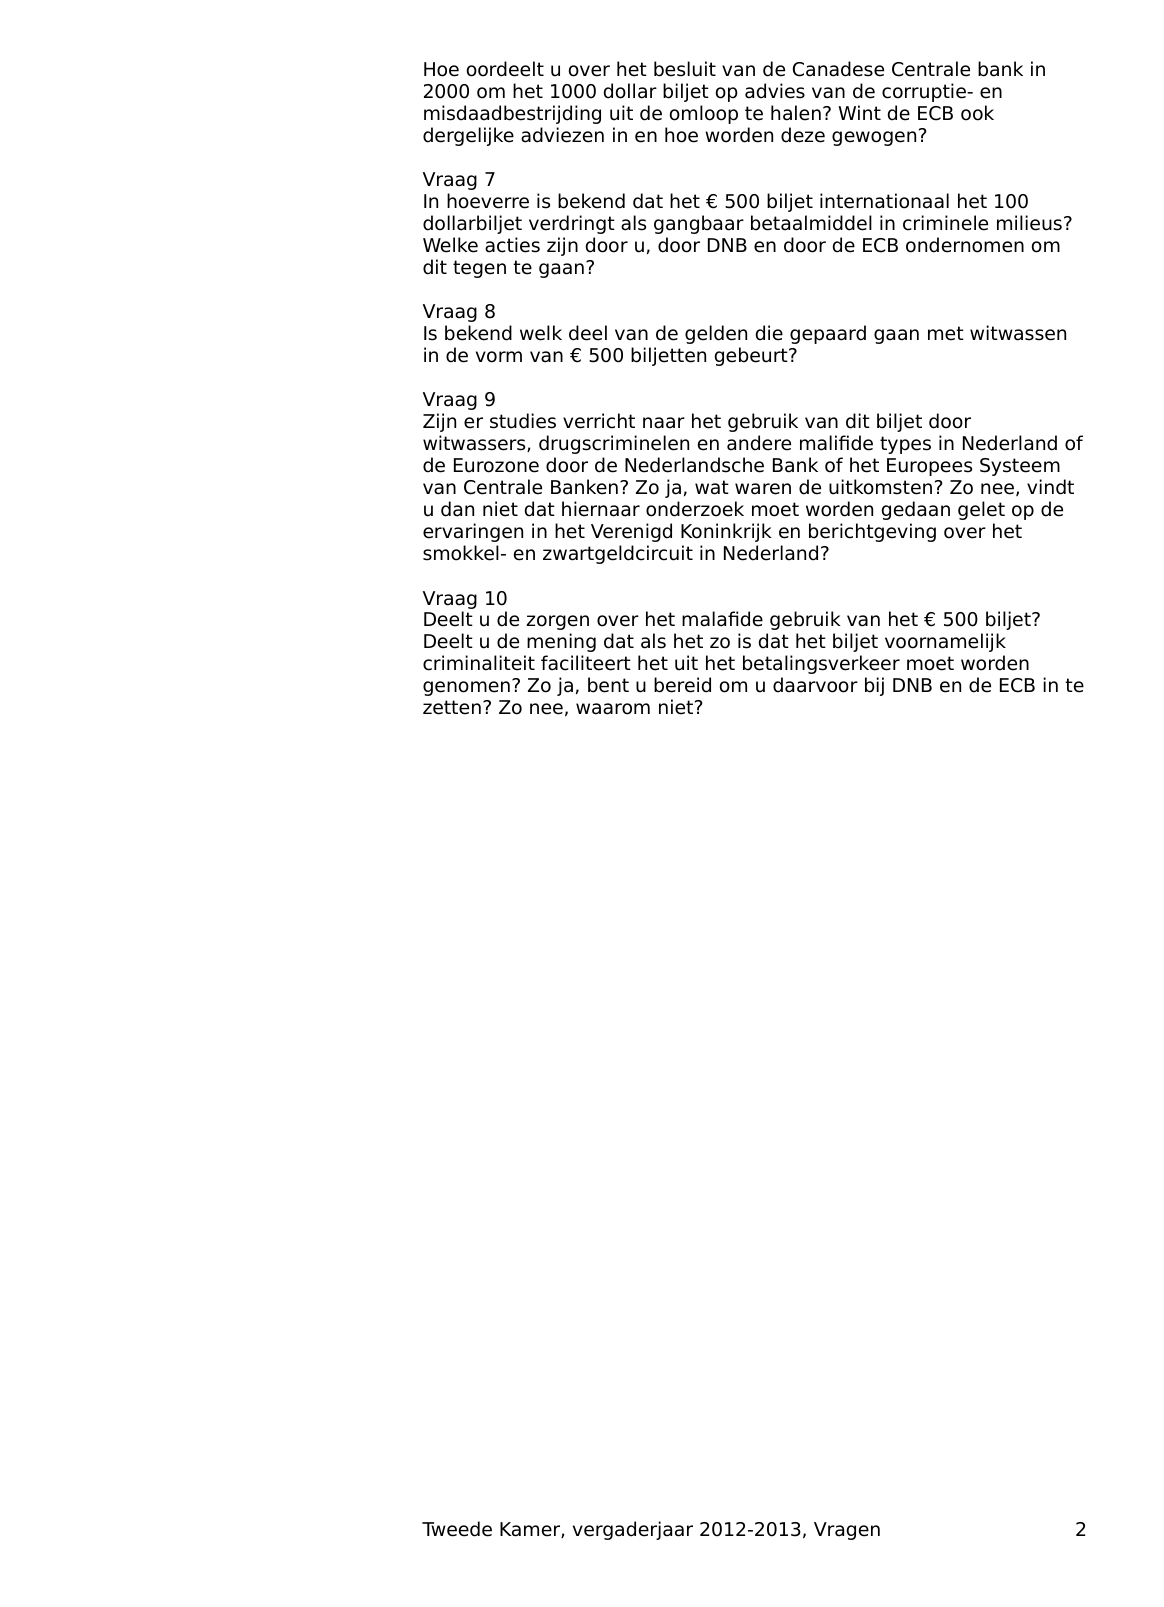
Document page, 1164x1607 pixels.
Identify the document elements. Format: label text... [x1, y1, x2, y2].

text Vraag 8 [422, 301, 1087, 323]
text Deelt u de zorgen over het malafide gebruik van het € 500 biljet? Deelt u de mening dat als het zo is dat het biljet voornamelijk criminaliteit faciliteert het uit het betalingsverkeer moet worden genomen? Zo ja, bent u bereid om u daarvoor bij DNB en de ECB in te zetten? Zo nee, waarom niet? [422, 609, 1087, 719]
text Vraag 9 [422, 389, 1087, 411]
text Is bekend welk deel van de gelden die gepaard gaan met witwassen in de vorm van € 500 biljetten gebeurt? [422, 323, 1087, 367]
text In hoeverre is bekend dat het € 500 biljet internationaal het 100 dollarbiljet verdringt als gangbaar betaalmiddel in criminele milieus? Welke acties zijn door u, door DNB en door de ECB ondernomen om dit tegen te gaan? [422, 191, 1087, 279]
text Vraag 7 [422, 169, 1087, 191]
text Zijn er studies verricht naar het gebruik van dit biljet door witwassers, drugscriminelen en andere malifide types in Nederland of de Eurozone door de Nederlandsche Bank of het Europees Systeem van Centrale Banken? Zo ja, wat waren de uitkomsten? Zo nee, vindt u dan niet dat hiernaar onderzoek moet worden gedaan gelet op de ervaringen in het Verenigd Koninkrijk en berichtgeving over het smokkel- en zwartgeldcircuit in Nederland? [422, 411, 1087, 565]
text Vraag 10 [422, 587, 1087, 609]
text Hoe oordeelt u over het besluit van de Canadese Centrale bank in 2000 om het 1000 dollar biljet op advies van de corruptie- en misdaadbestrijding uit de omloop te halen? Wint de ECB ook dergelijke adviezen in en hoe worden deze gewogen? [422, 59, 1087, 147]
